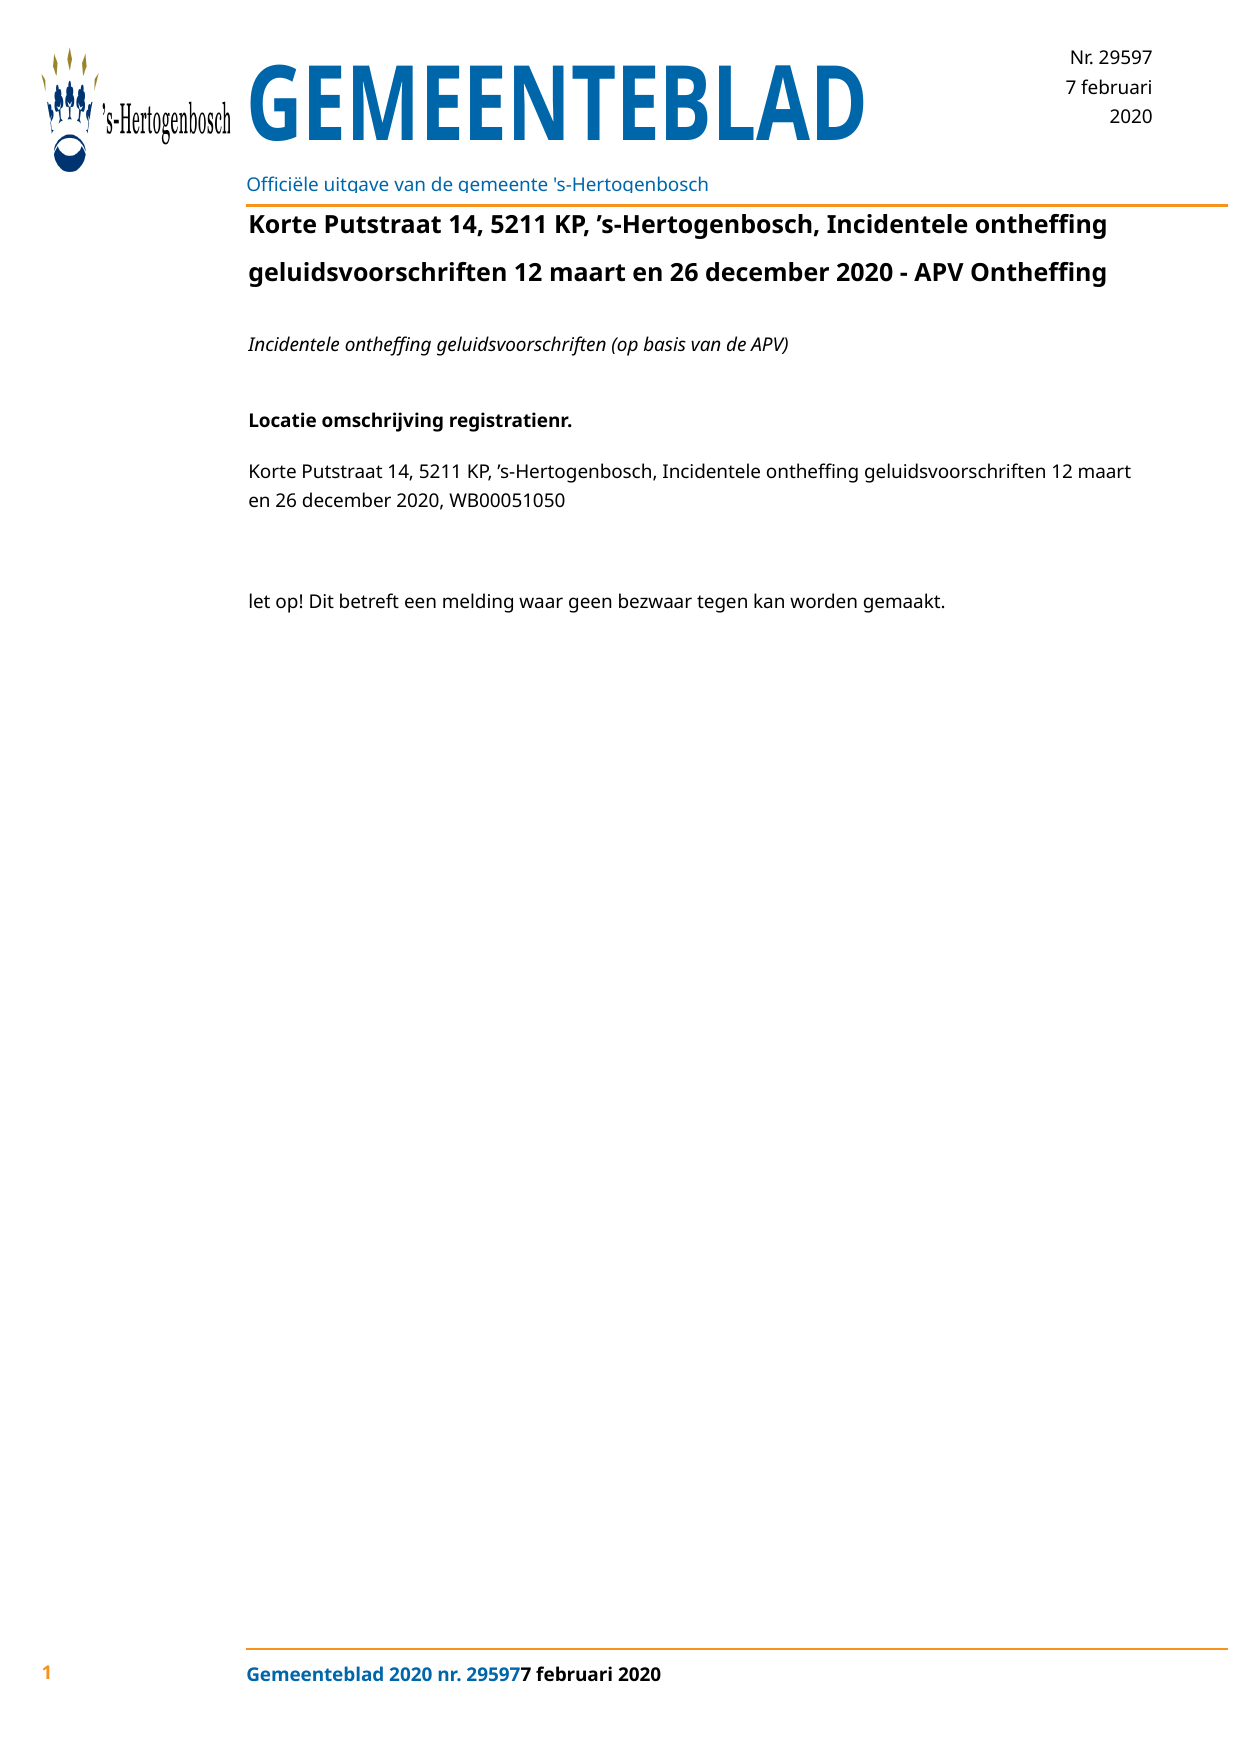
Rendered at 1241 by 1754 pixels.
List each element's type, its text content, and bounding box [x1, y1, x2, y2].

text Incidentele ontheffing geluidsvoorschriften (op basis van de APV) [248, 331, 1152, 357]
text let op! Dit betreft een melding waar geen bezwaar tegen kan worden gemaakt. [248, 588, 1152, 614]
text Korte Putstraat 14, 5211 KP, ’s-Hertogenbosch, Incidentele ontheffing geluidsvoorschriften 12 maart en 26 december 2020 - APV Ontheffing [248, 207, 1152, 288]
picture [41, 47, 231, 172]
text Korte Putstraat 14, 5211 KP, ’s-Hertogenbosch, Incidentele ontheffing geluidsvoorschriften 12 maart en 26 december 2020, WB00051050 [248, 458, 1152, 513]
text Locatie omschrijving registratienr. [248, 408, 1152, 433]
